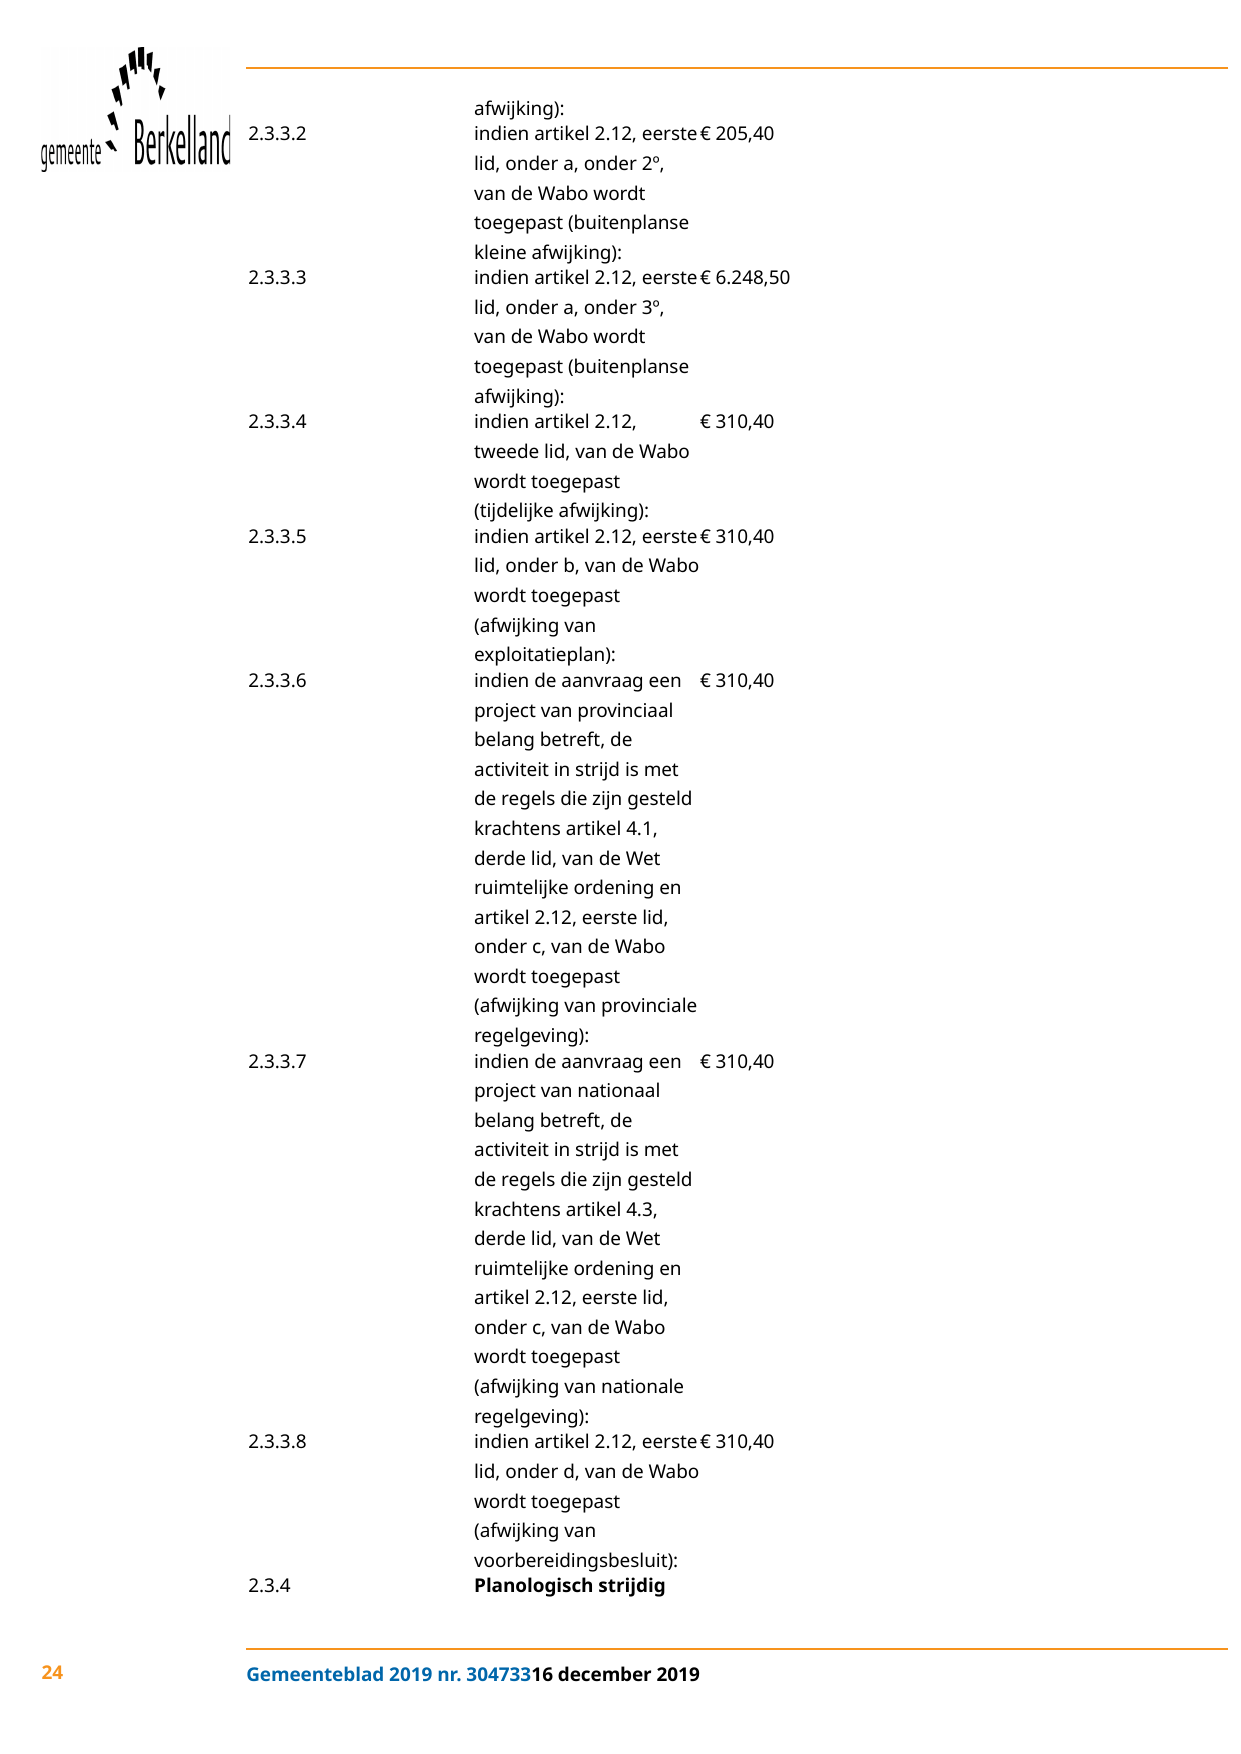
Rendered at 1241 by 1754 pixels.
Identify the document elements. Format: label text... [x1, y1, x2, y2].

table_cell indien de aanvraag een project van nationaal belang betreft, de activiteit in strijd is met de regels die zijn gesteld krachtens artikel 4.3, derde lid, van de Wet ruimtelijke ordening en artikel 2.12, eerste lid, onder c, van de Wabo wordt toegepast (afwijking van nationale regelgeving): [474, 1048, 700, 1429]
table_cell € 310,40 [700, 1429, 926, 1573]
table_cell indien artikel 2.12, eerste lid, onder d, van de Wabo wordt toegepast (afwijking van voorbereidingsbesluit): [474, 1429, 700, 1573]
table_cell indien artikel 2.12, eerste lid, onder b, van de Wabo wordt toegepast (afwijking van exploitatieplan): [474, 523, 700, 667]
table_cell Planologisch strijdig [474, 1573, 700, 1598]
table_cell 2.3.3.7 [248, 1048, 474, 1429]
table_cell 2.3.3.6 [248, 667, 474, 1048]
table_cell 2.3.4 [248, 1573, 474, 1598]
table_cell [700, 1573, 926, 1598]
table_cell € 205,40 [700, 121, 926, 264]
table_cell 2.3.3.3 [248, 265, 474, 409]
table_cell [700, 95, 926, 121]
table_cell indien artikel 2.12, tweede lid, van de Wabo wordt toegepast (tijdelijke afwijking): [474, 409, 700, 523]
table_cell 2.3.3.5 [248, 523, 474, 667]
picture [41, 47, 231, 172]
table_cell 2.3.3.8 [248, 1429, 474, 1573]
table_cell € 310,40 [700, 667, 926, 1048]
table_cell [248, 95, 474, 121]
table_cell € 310,40 [700, 1048, 926, 1429]
table_cell indien artikel 2.12, eerste lid, onder a, onder 2º, van de Wabo wordt toegepast (buitenplanse kleine afwijking): [474, 121, 700, 264]
table_cell 2.3.3.4 [248, 409, 474, 523]
table_cell € 310,40 [700, 523, 926, 667]
table_cell € 6.248,50 [700, 265, 926, 409]
table_cell afwijking): [474, 95, 700, 121]
table_cell indien de aanvraag een project van provinciaal belang betreft, de activiteit in strijd is met de regels die zijn gesteld krachtens artikel 4.1, derde lid, van de Wet ruimtelijke ordening en artikel 2.12, eerste lid, onder c, van de Wabo wordt toegepast (afwijking van provinciale regelgeving): [474, 667, 700, 1048]
table_cell 2.3.3.2 [248, 121, 474, 264]
table_cell indien artikel 2.12, eerste lid, onder a, onder 3º, van de Wabo wordt toegepast (buitenplanse afwijking): [474, 265, 700, 409]
table_cell € 310,40 [700, 409, 926, 523]
